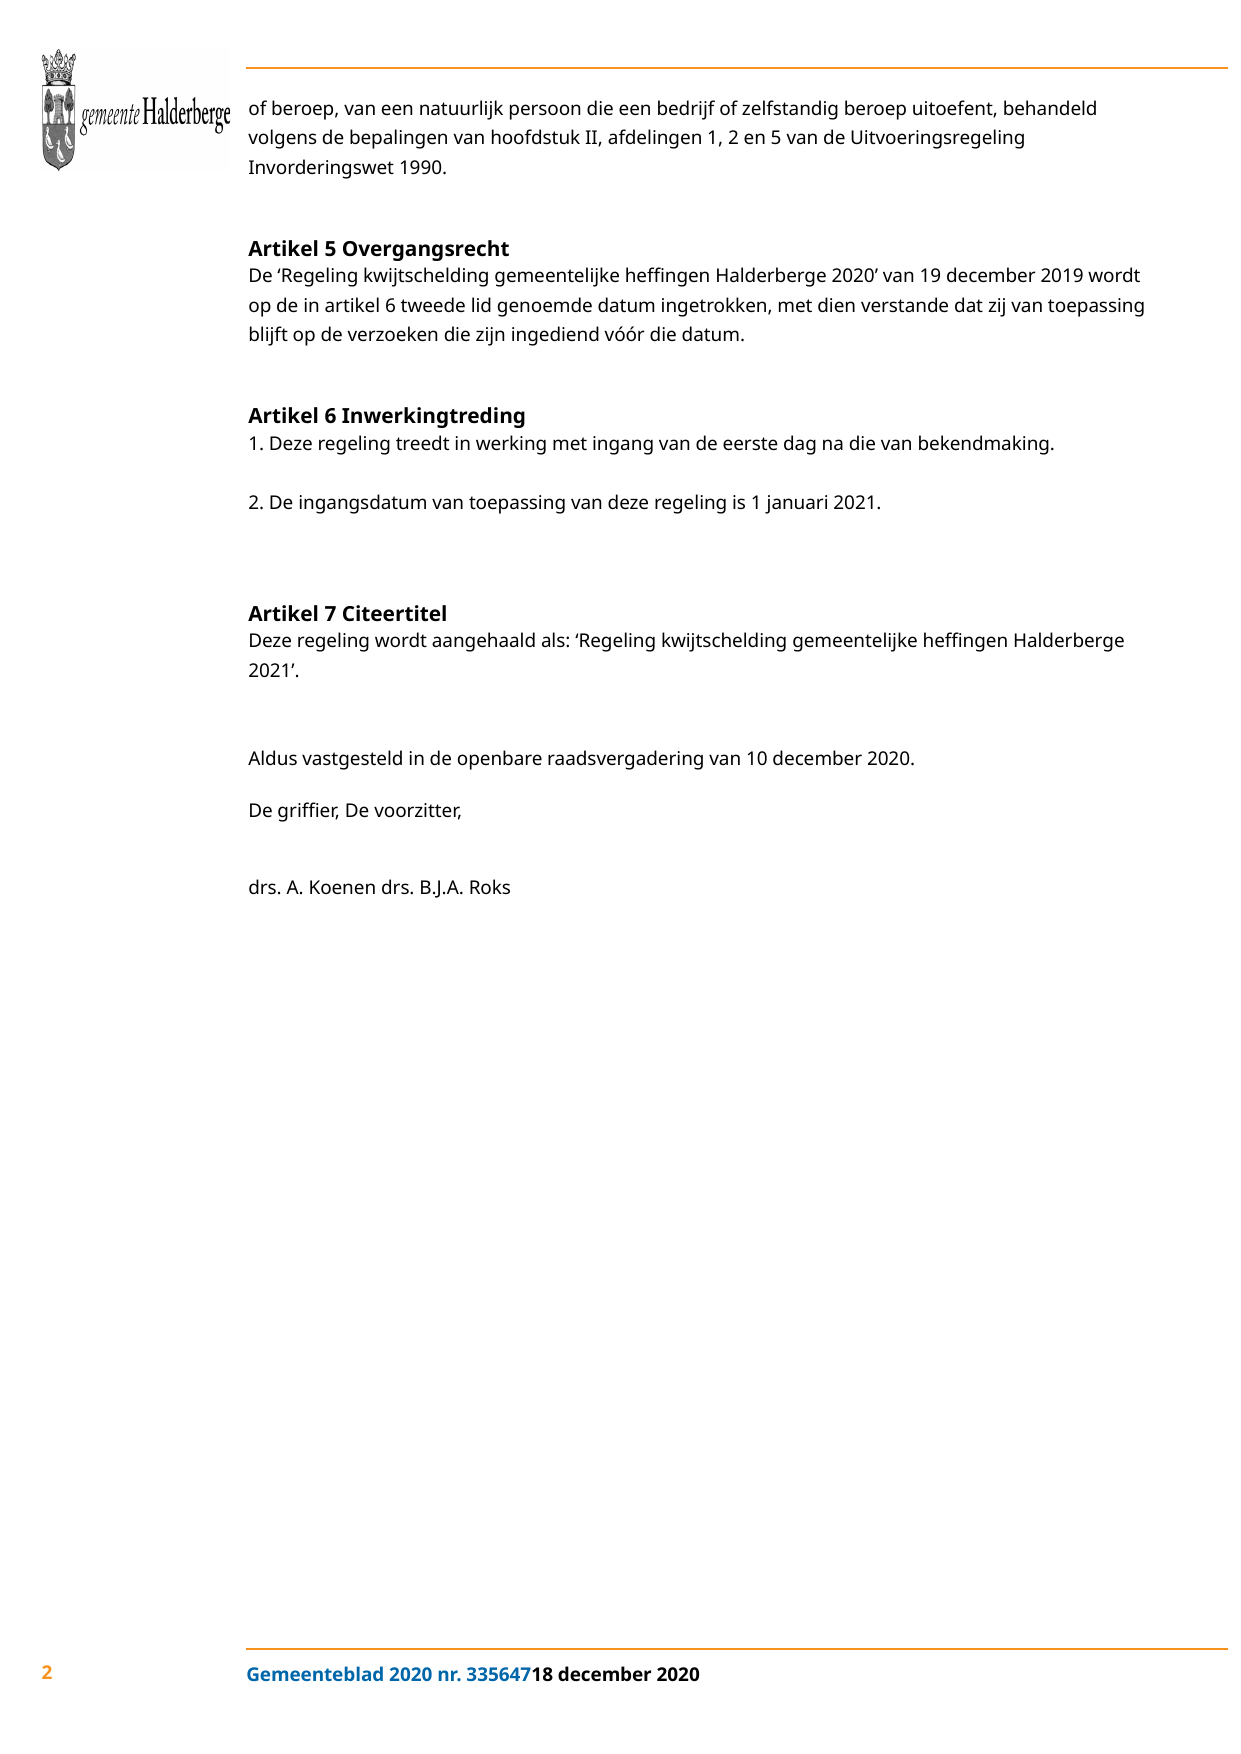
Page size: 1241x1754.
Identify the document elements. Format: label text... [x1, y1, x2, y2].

text Aldus vastgesteld in de openbare raadsvergadering van 10 december 2020. [248, 746, 1152, 771]
text Artikel 7 Citeertitel [248, 599, 1152, 627]
picture [41, 47, 231, 172]
text 1. Deze regeling treedt in werking met ingang van de eerste dag na die van bekendmaking. [248, 430, 1152, 456]
text De griffier, De voorzitter, [248, 797, 1152, 823]
text Artikel 6 Inwerkingtreding [248, 402, 1152, 430]
text Artikel 5 Overgangsrecht [248, 234, 1152, 262]
text Deze regeling wordt aangehaald als: ‘Regeling kwijtschelding gemeentelijke heffingen Halderberge 2021’. [248, 627, 1152, 682]
text drs. A. Koenen drs. B.J.A. Roks [248, 874, 1152, 900]
text of beroep, van een natuurlijk persoon die een bedrijf of zelfstandig beroep uitoefent, behandeld volgens de bepalingen van hoofdstuk II, afdelingen 1, 2 en 5 van de Uitvoeringsregeling Invorderingswet 1990. [248, 95, 1152, 180]
text 2. De ingangsdatum van toepassing van deze regeling is 1 januari 2021. [248, 489, 1152, 515]
text De ‘Regeling kwijtschelding gemeentelijke heffingen Halderberge 2020’ van 19 december 2019 wordt op de in artikel 6 tweede lid genoemde datum ingetrokken, met dien verstande dat zij van toepassing blijft op de verzoeken die zijn ingediend vóór die datum. [248, 262, 1152, 347]
